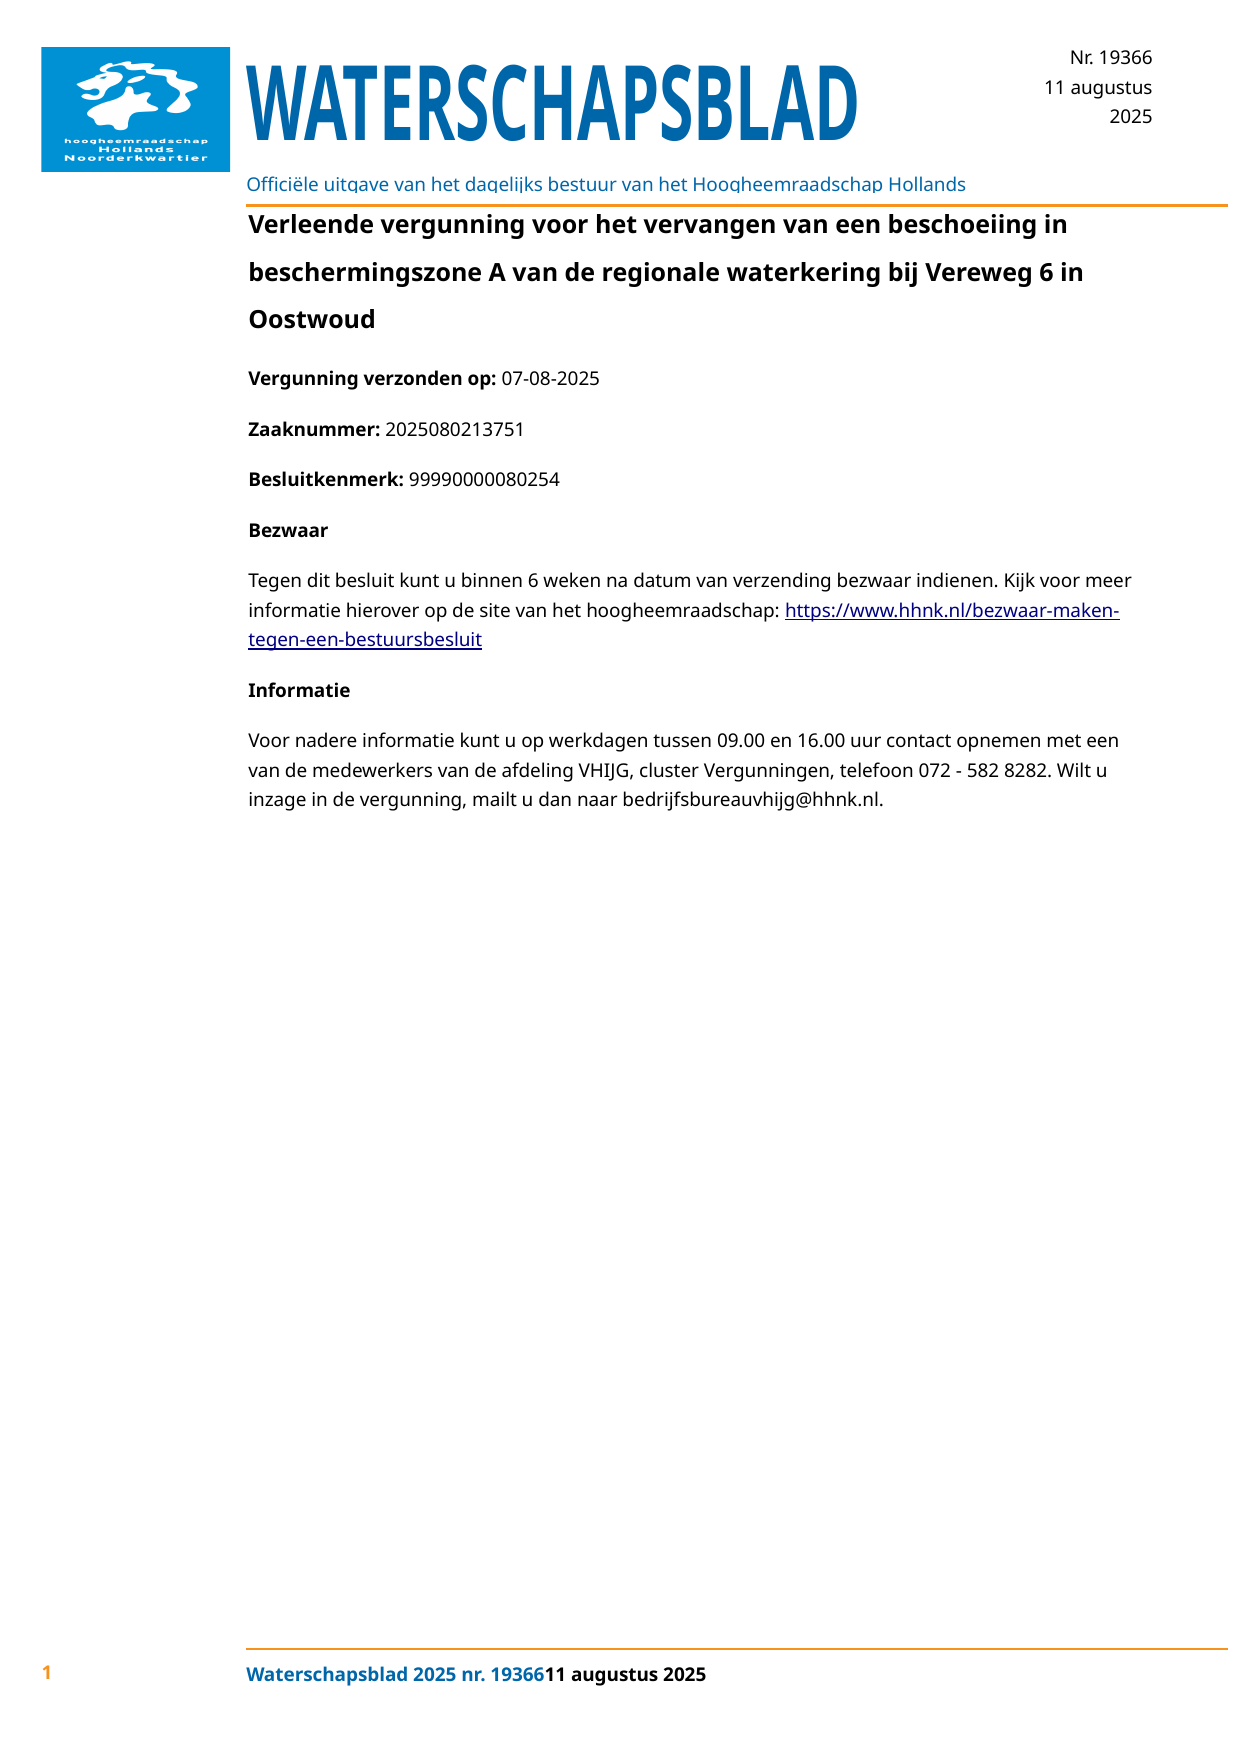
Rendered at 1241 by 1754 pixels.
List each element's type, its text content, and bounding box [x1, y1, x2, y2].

text Tegen dit besluit kunt u binnen 6 weken na datum van verzending bezwaar indienen. Kijk voor meer informatie hierover op de site van het hoogheemraadschap: https://www.hhnk.nl/bezwaar-maken-tegen-een-bestuursbesluit [248, 567, 1152, 652]
text Besluitkenmerk: 99990000080254 [248, 466, 1152, 492]
picture [78, 64, 122, 99]
text Verleende vergunning voor het vervangen van een beschoeiing in beschermingszone A van de regionale waterkering bij Vereweg 6 in Oostwoud [248, 207, 1152, 336]
text Zaaknummer: 2025080213751 [248, 416, 1152, 442]
picture [88, 87, 157, 130]
text Vergunning verzonden op: 07-08-2025 [248, 366, 1152, 391]
text Informatie [248, 677, 1152, 702]
text Voor nadere informatie kunt u op werkdagen tussen 09.00 en 16.00 uur contact opnemen met een van de medewerkers van de afdeling VHIJG, cluster Vergunningen, telefoon 072 - 582 8282. Wilt u inzage in de vergunning, mailt u dan naar bedrijfsbureauvhijg@hhnk.nl. [248, 727, 1152, 812]
picture [118, 62, 197, 112]
picture [129, 76, 144, 82]
text Bezwaar [248, 517, 1152, 542]
